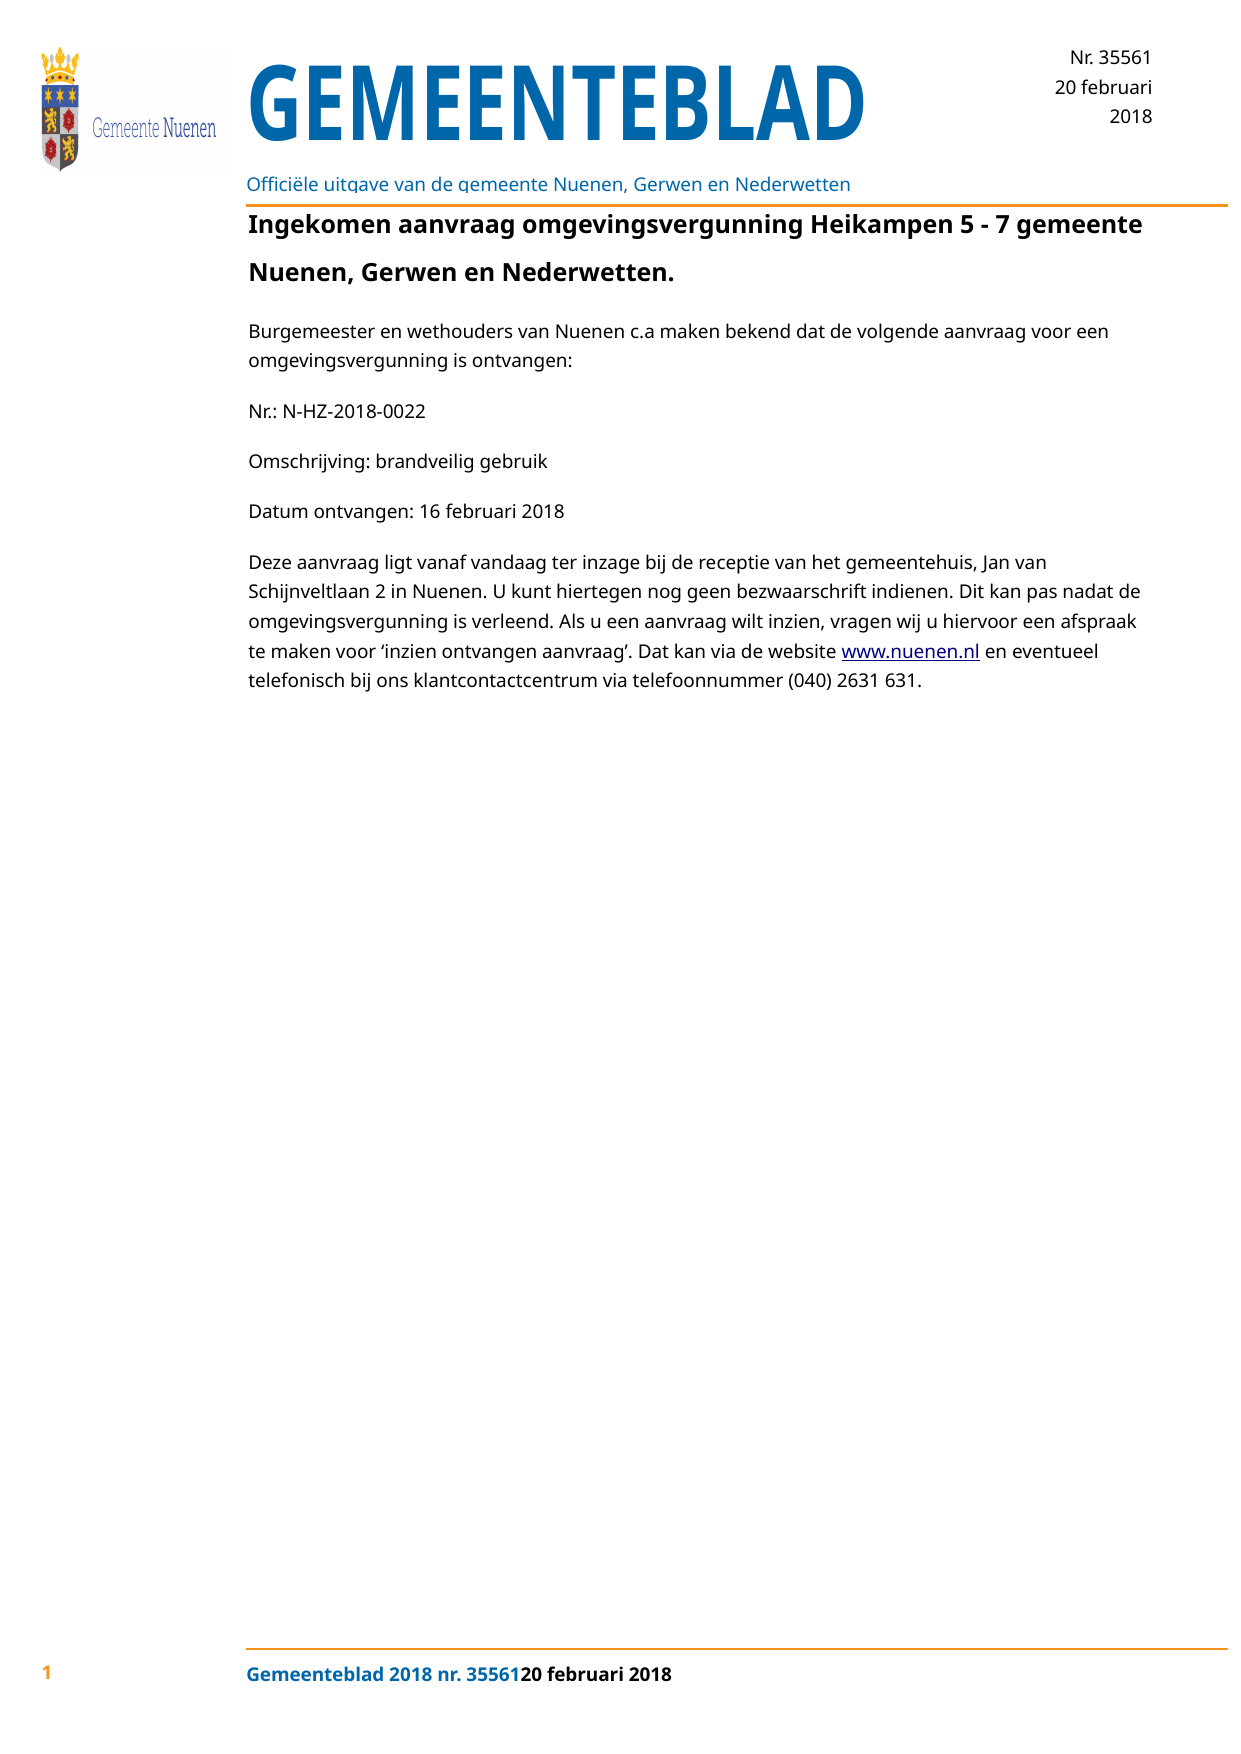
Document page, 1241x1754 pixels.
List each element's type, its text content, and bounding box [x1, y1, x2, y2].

text Ingekomen aanvraag omgevingsvergunning Heikampen 5 - 7 gemeente Nuenen, Gerwen en Nederwetten. [248, 207, 1152, 288]
picture [41, 47, 231, 172]
text Nr.: N-HZ-2018-0022 [248, 398, 1152, 424]
text Deze aanvraag ligt vanaf vandaag ter inzage bij de receptie van het gemeentehuis, Jan van Schijnveltlaan 2 in Nuenen. U kunt hiertegen nog geen bezwaarschrift indienen. Dit kan pas nadat de omgevingsvergunning is verleend. Als u een aanvraag wilt inzien, vragen wij u hiervoor een afspraak te maken voor ‘inzien ontvangen aanvraag’. Dat kan via de website www.nuenen.nl en eventueel telefonisch bij ons klantcontactcentrum via telefoonnummer (040) 2631 631. [248, 549, 1152, 693]
text Omschrijving: brandveilig gebruik [248, 448, 1152, 474]
text Burgemeester en wethouders van Nuenen c.a maken bekend dat de volgende aanvraag voor een omgevingsvergunning is ontvangen: [248, 318, 1152, 373]
text Datum ontvangen: 16 februari 2018 [248, 499, 1152, 524]
